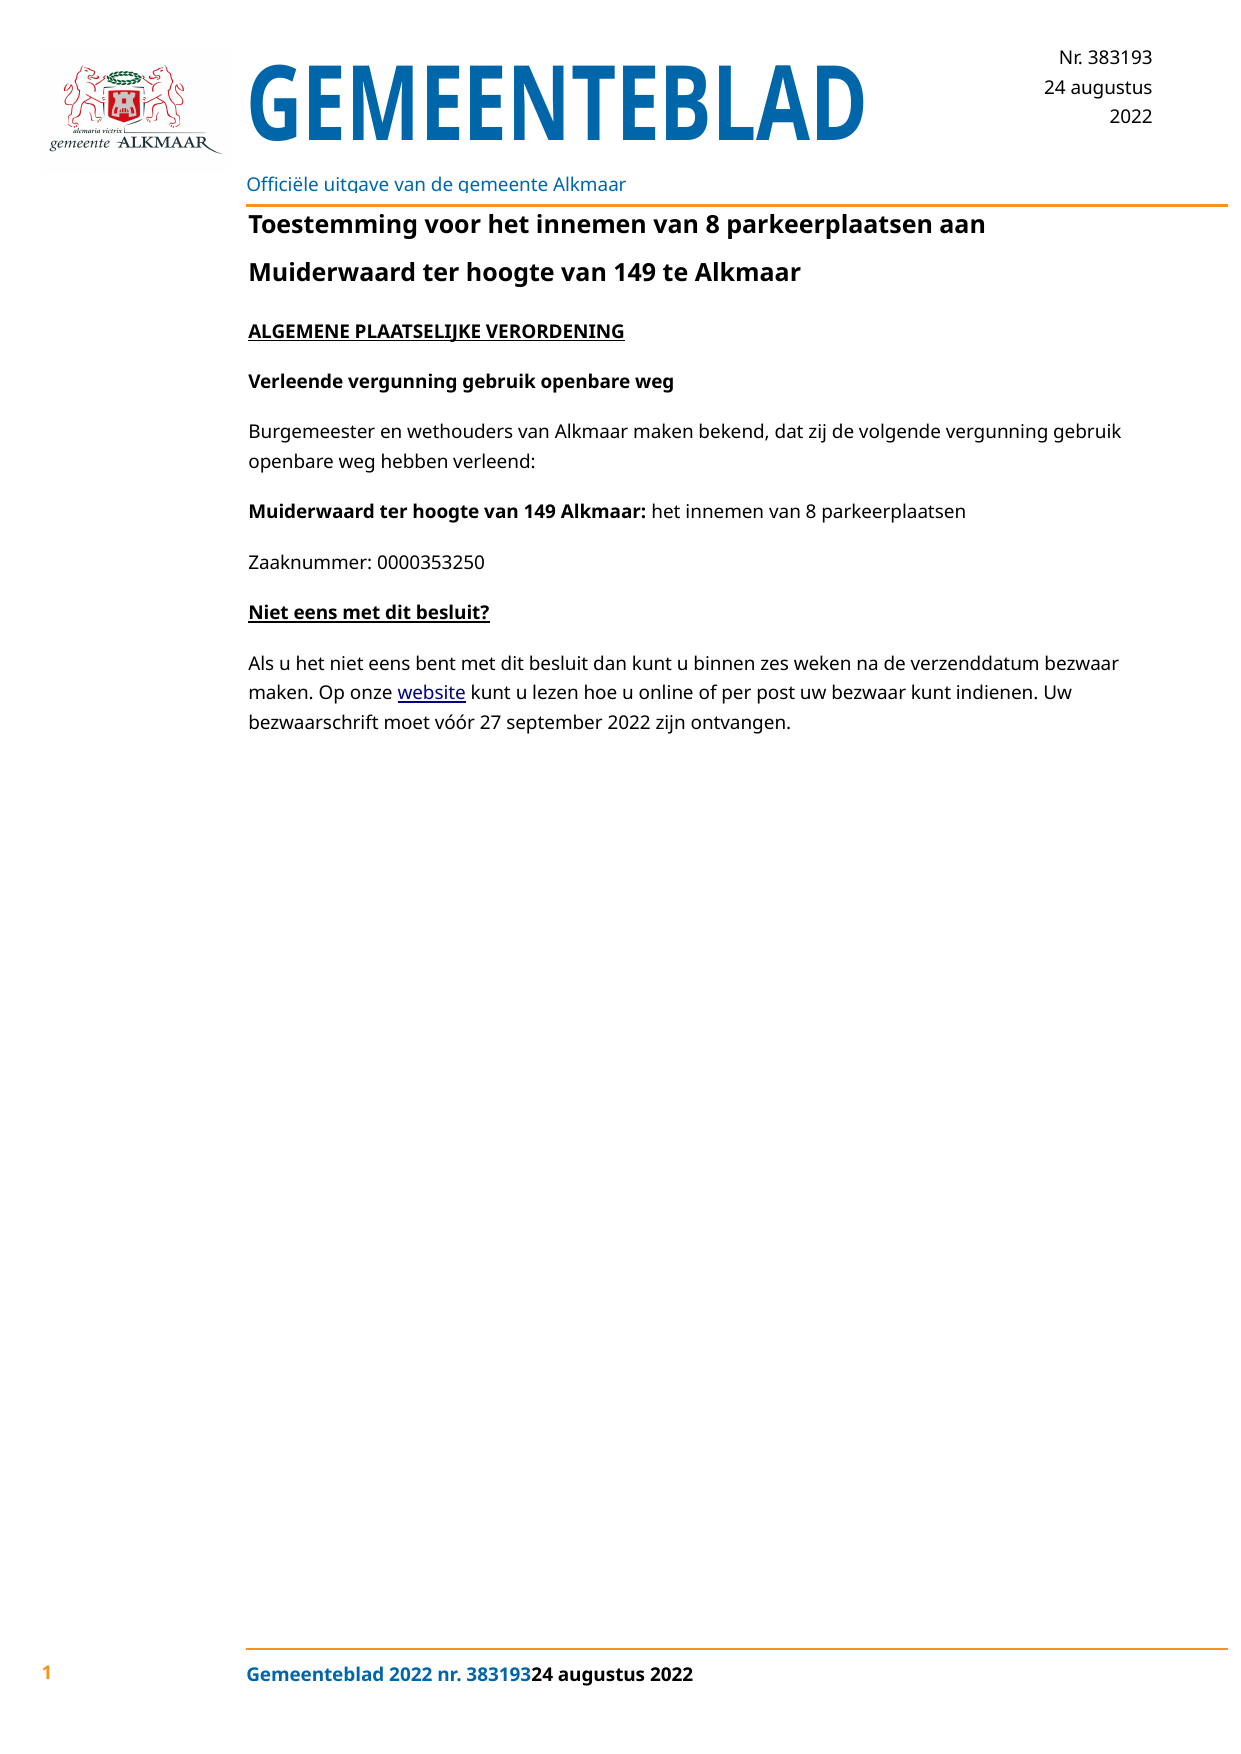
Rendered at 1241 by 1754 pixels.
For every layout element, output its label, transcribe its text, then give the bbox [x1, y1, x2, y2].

text Niet eens met dit besluit? [248, 599, 1152, 625]
text ALGEMENE PLAATSELIJKE VERORDENING [248, 318, 1152, 344]
picture [41, 47, 231, 172]
text Zaaknummer: 0000353250 [248, 549, 1152, 575]
text Burgemeester en wethouders van Alkmaar maken bekend, dat zij de volgende vergunning gebruik openbare weg hebben verleend: [248, 419, 1152, 474]
text Als u het niet eens bent met dit besluit dan kunt u binnen zes weken na de verzenddatum bezwaar maken. Op onze website kunt u lezen hoe u online of per post uw bezwaar kunt indienen. Uw bezwaarschrift moet vóór 27 september 2022 zijn ontvangen. [248, 650, 1152, 735]
text Toestemming voor het innemen van 8 parkeerplaatsen aan Muiderwaard ter hoogte van 149 te Alkmaar [248, 207, 1152, 288]
text Verleende vergunning gebruik openbare weg [248, 368, 1152, 394]
text Muiderwaard ter hoogte van 149 Alkmaar: het innemen van 8 parkeerplaatsen [248, 499, 1152, 524]
